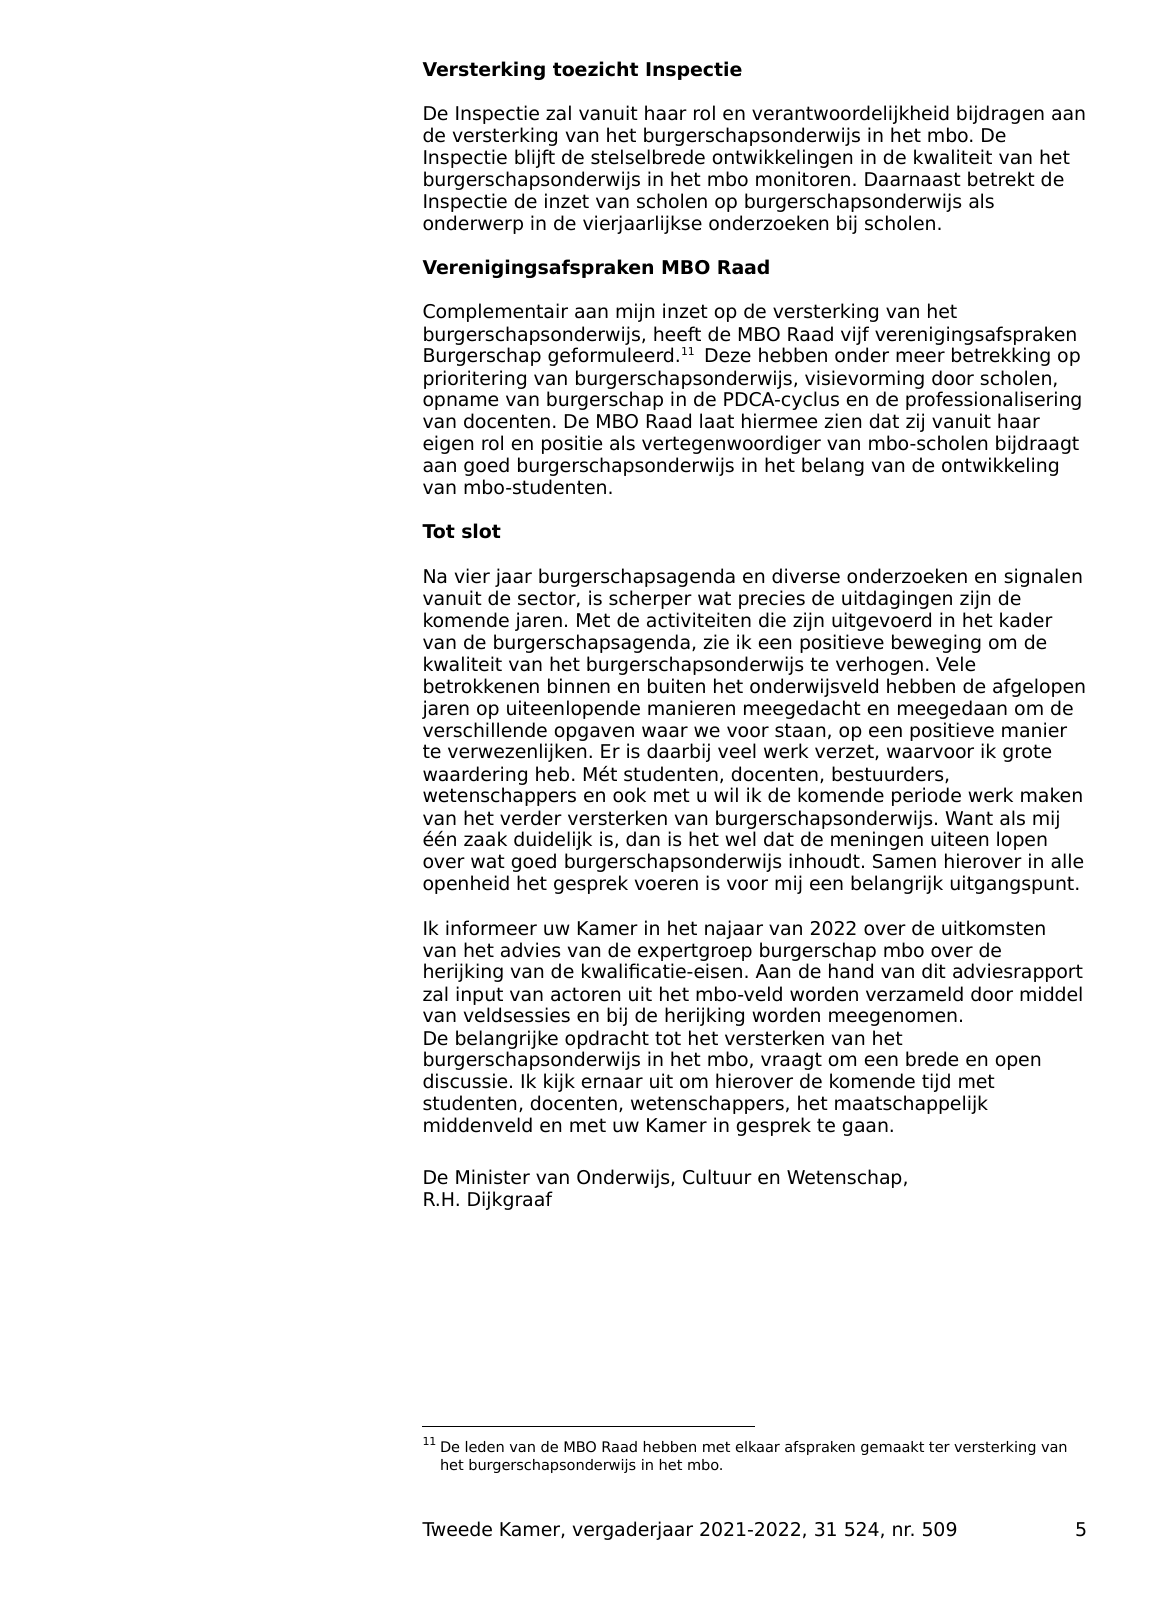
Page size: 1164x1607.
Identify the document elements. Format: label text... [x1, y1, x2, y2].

subtitle Tot slot [422, 521, 1087, 543]
text Complementair aan mijn inzet op de versterking van het burgerschapsonderwijs, heeft de MBO Raad vijf verenigingsafspraken Burgerschap geformuleerd. Deze hebben onder meer betrekking op prioritering van burgerschapsonderwijs, visievorming door scholen, opname van burgerschap in de PDCA-cyclus en de professionalisering van docenten. De MBO Raad laat hiermee zien dat zij vanuit haar eigen rol en positie als vertegenwoordiger van mbo-scholen bijdraagt aan goed burgerschapsonderwijs in het belang van de ontwikkeling van mbo-studenten. [422, 301, 1087, 499]
text Na vier jaar burgerschapsagenda en diverse onderzoeken en signalen vanuit de sector, is scherper wat precies de uitdagingen zijn de komende jaren. Met de activiteiten die zijn uitgevoerd in het kader van de burgerschapsagenda, zie ik een positieve beweging om de kwaliteit van het burgerschapsonderwijs te verhogen. Vele betrokkenen binnen en buiten het onderwijsveld hebben de afgelopen jaren op uiteenlopende manieren meegedacht en meegedaan om de verschillende opgaven waar we voor staan, op een positieve manier te verwezenlijken. Er is daarbij veel werk verzet, waarvoor ik grote waardering heb. Mét studenten, docenten, bestuurders, wetenschappers en ook met u wil ik de komende periode werk maken van het verder versterken van burgerschapsonderwijs. Want als mij één zaak duidelijk is, dan is het wel dat de meningen uiteen lopen over wat goed burgerschapsonderwijs inhoudt. Samen hierover in alle openheid het gesprek voeren is voor mij een belangrijk uitgangspunt. [422, 566, 1087, 895]
text De belangrijke opdracht tot het versterken van het burgerschapsonderwijs in het mbo, vraagt om een brede en open discussie. Ik kijk ernaar uit om hierover de komende tijd met studenten, docenten, wetenschappers, het maatschappelijk middenveld en met uw Kamer in gesprek te gaan. [422, 1027, 1087, 1137]
text De Minister van Onderwijs, Cultuur en Wetenschap, R.H. Dijkgraaf [422, 1167, 1087, 1211]
subtitle Verenigingsafspraken MBO Raad [422, 257, 1087, 279]
text Ik informeer uw Kamer in het najaar van 2022 over de uitkomsten van het advies van de expertgroep burgerschap mbo over de herijking van de kwalificatie-eisen. Aan de hand van dit adviesrapport zal input van actoren uit het mbo-veld worden verzameld door middel van veldsessies en bij de herijking worden meegenomen. [422, 917, 1087, 1027]
text De Inspectie zal vanuit haar rol en verantwoordelijkheid bijdragen aan de versterking van het burgerschapsonderwijs in het mbo. De Inspectie blijft de stelselbrede ontwikkelingen in de kwaliteit van het burgerschapsonderwijs in het mbo monitoren. Daarnaast betrekt de Inspectie de inzet van scholen op burgerschapsonderwijs als onderwerp in de vierjaarlijkse onderzoeken bij scholen. [422, 103, 1087, 235]
text De leden van de MBO Raad hebben met elkaar afspraken gemaakt ter versterking van het burgerschapsonderwijs in het mbo. [422, 1435, 1087, 1474]
subtitle Versterking toezicht Inspectie [422, 59, 1087, 81]
